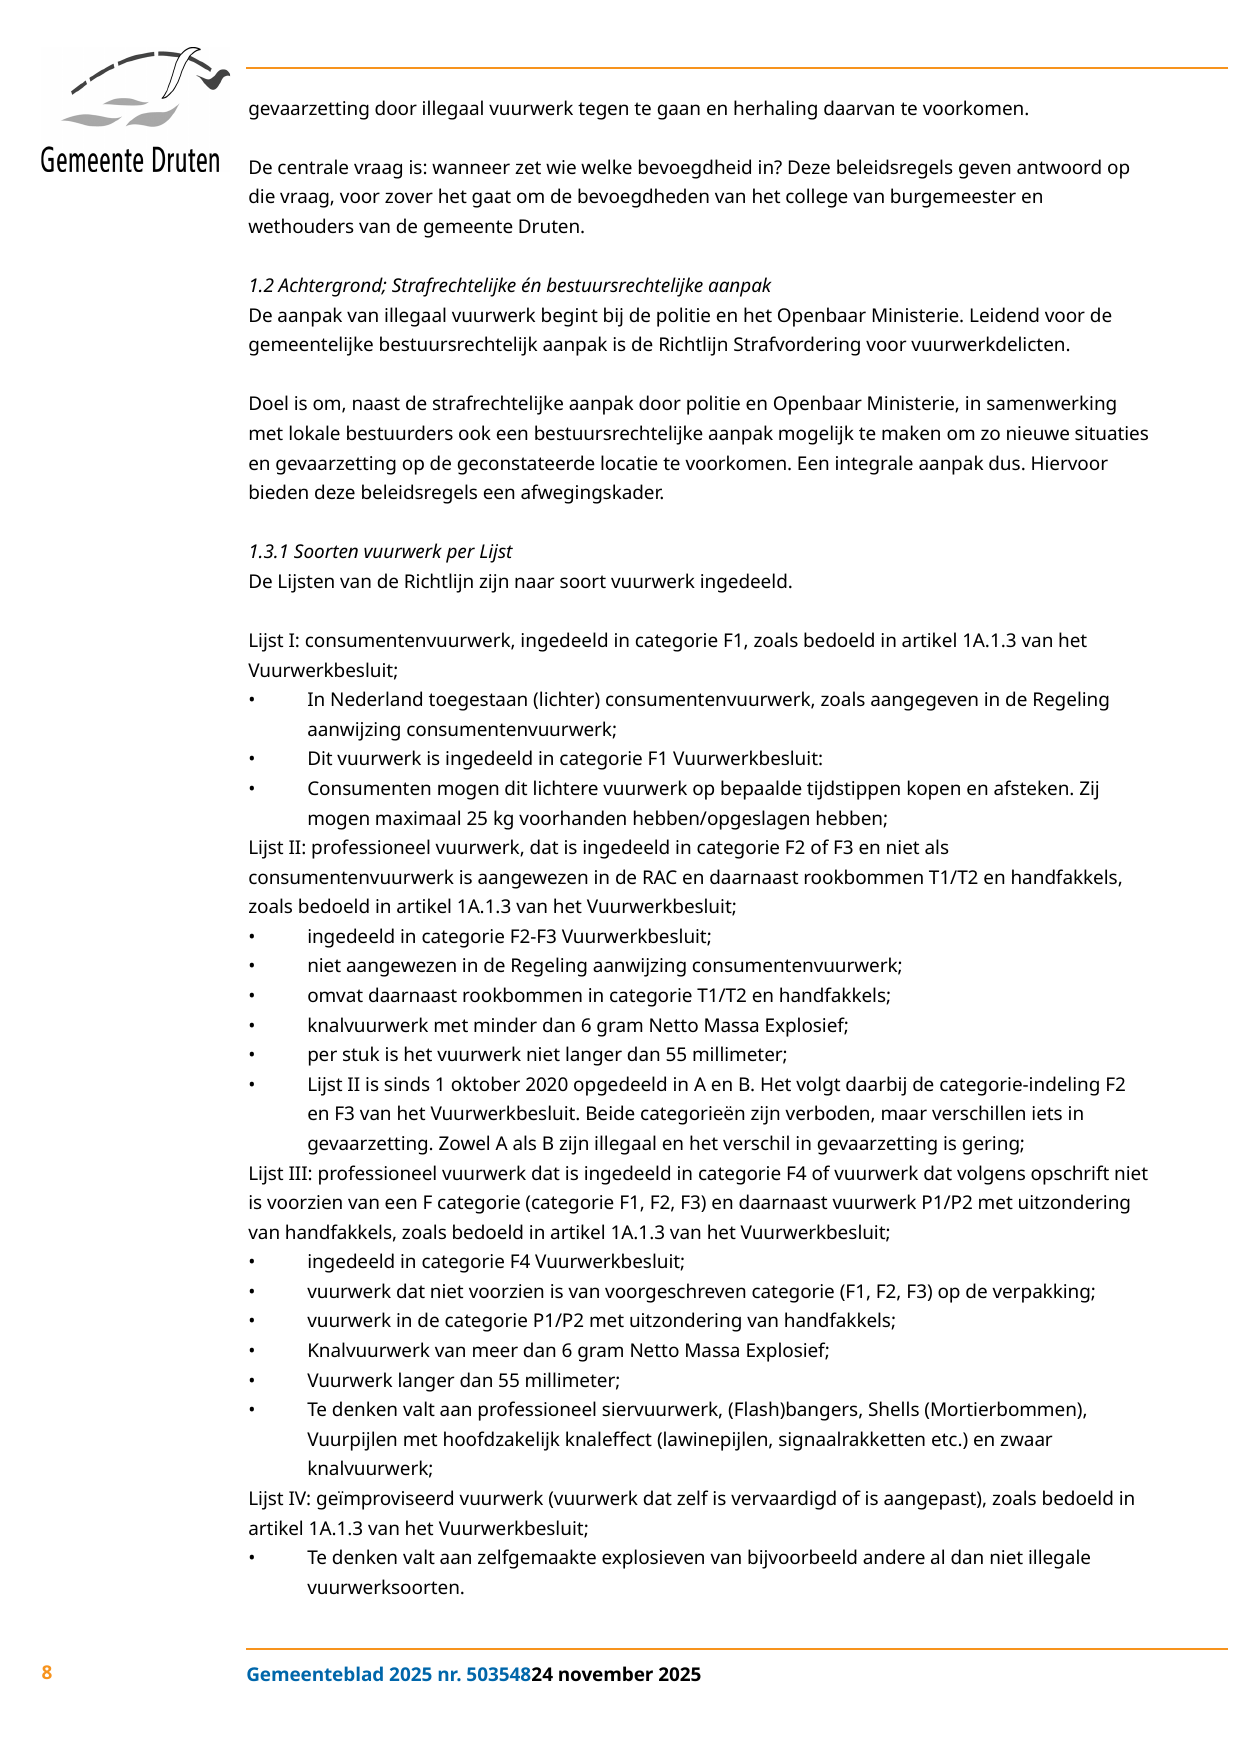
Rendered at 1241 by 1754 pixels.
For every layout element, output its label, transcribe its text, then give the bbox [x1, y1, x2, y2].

picture [41, 47, 231, 172]
list per stuk is het vuurwerk niet langer dan 55 millimeter; [248, 1041, 1152, 1067]
list niet aangewezen in de Regeling aanwijzing consumentenvuurwerk; [248, 953, 1152, 978]
list knalvuurwerk met minder dan 6 gram Netto Massa Explosief; [248, 1012, 1152, 1038]
text Lijst I: consumentenvuurwerk, ingedeeld in categorie F1, zoals bedoeld in artikel 1A.1.3 van het Vuurwerkbesluit; [248, 627, 1152, 683]
list Lijst II is sinds 1 oktober 2020 opgedeeld in A en B. Het volgt daarbij de categorie-indeling F2 en F3 van het Vuurwerkbesluit. Beide categorieën zijn verboden, maar verschillen iets in gevaarzetting. Zowel A als B zijn illegaal en het verschil in gevaarzetting is gering; [248, 1071, 1152, 1156]
list vuurwerk dat niet voorzien is van voorgeschreven categorie (F1, F2, F3) op de verpakking; [248, 1278, 1152, 1304]
list Dit vuurwerk is ingedeeld in categorie F1 Vuurwerkbesluit: [248, 746, 1152, 771]
list Vuurwerk langer dan 55 millimeter; [248, 1367, 1152, 1393]
list In Nederland toegestaan (lichter) consumentenvuurwerk, zoals aangegeven in de Regeling aanwijzing consumentenvuurwerk; [248, 686, 1152, 742]
text 1.3.1 Soorten vuurwerk per Lijst [248, 538, 1152, 564]
list Consumenten mogen dit lichtere vuurwerk op bepaalde tijdstippen kopen en afsteken. Zij mogen maximaal 25 kg voorhanden hebben/opgeslagen hebben; [248, 775, 1152, 831]
list Knalvuurwerk van meer dan 6 gram Netto Massa Explosief; [248, 1337, 1152, 1363]
text 1.2 Achtergrond; Strafrechtelijke én bestuursrechtelijke aanpak [248, 272, 1152, 298]
list ingedeeld in categorie F4 Vuurwerkbesluit; [248, 1248, 1152, 1274]
list ingedeeld in categorie F2-F3 Vuurwerkbesluit; [248, 923, 1152, 949]
list Te denken valt aan professioneel siervuurwerk, (Flash)bangers, Shells (Mortierbommen), Vuurpijlen met hoofdzakelijk knaleffect (lawinepijlen, signaalrakketten etc.) en zwaar knalvuurwerk; [248, 1396, 1152, 1481]
list vuurwerk in de categorie P1/P2 met uitzondering van handfakkels; [248, 1308, 1152, 1333]
text Doel is om, naast de strafrechtelijke aanpak door politie en Openbaar Ministerie, in samenwerking met lokale bestuurders ook een bestuursrechtelijke aanpak mogelijk te maken om zo nieuwe situaties en gevaarzetting op de geconstateerde locatie te voorkomen. Een integrale aanpak dus. Hiervoor bieden deze beleidsregels een afwegingskader. [248, 391, 1152, 505]
list Te denken valt aan zelfgemaakte explosieven van bijvoorbeeld andere al dan niet illegale vuurwerksoorten. [248, 1544, 1152, 1600]
text gevaarzetting door illegaal vuurwerk tegen te gaan en herhaling daarvan te voorkomen. [248, 95, 1152, 121]
text Lijst II: professioneel vuurwerk, dat is ingedeeld in categorie F2 of F3 en niet als consumentenvuurwerk is aangewezen in de RAC en daarnaast rookbommen T1/T2 en handfakkels, zoals bedoeld in artikel 1A.1.3 van het Vuurwerkbesluit; [248, 834, 1152, 919]
text De Lijsten van de Richtlijn zijn naar soort vuurwerk ingedeeld. [248, 568, 1152, 594]
text De aanpak van illegaal vuurwerk begint bij de politie en het Openbaar Ministerie. Leidend voor de gemeentelijke bestuursrechtelijk aanpak is de Richtlijn Strafvordering voor vuurwerkdelicten. [248, 302, 1152, 357]
text Lijst III: professioneel vuurwerk dat is ingedeeld in categorie F4 of vuurwerk dat volgens opschrift niet is voorzien van een F categorie (categorie F1, F2, F3) en daarnaast vuurwerk P1/P2 met uitzondering van handfakkels, zoals bedoeld in artikel 1A.1.3 van het Vuurwerkbesluit; [248, 1160, 1152, 1245]
text De centrale vraag is: wanneer zet wie welke bevoegdheid in? Deze beleidsregels geven antwoord op die vraag, voor zover het gaat om de bevoegdheden van het college van burgemeester en wethouders van de gemeente Druten. [248, 154, 1152, 239]
text Lijst IV: geïmproviseerd vuurwerk (vuurwerk dat zelf is vervaardigd of is aangepast), zoals bedoeld in artikel 1A.1.3 van het Vuurwerkbesluit; [248, 1485, 1152, 1541]
list omvat daarnaast rookbommen in categorie T1/T2 en handfakkels; [248, 982, 1152, 1008]
